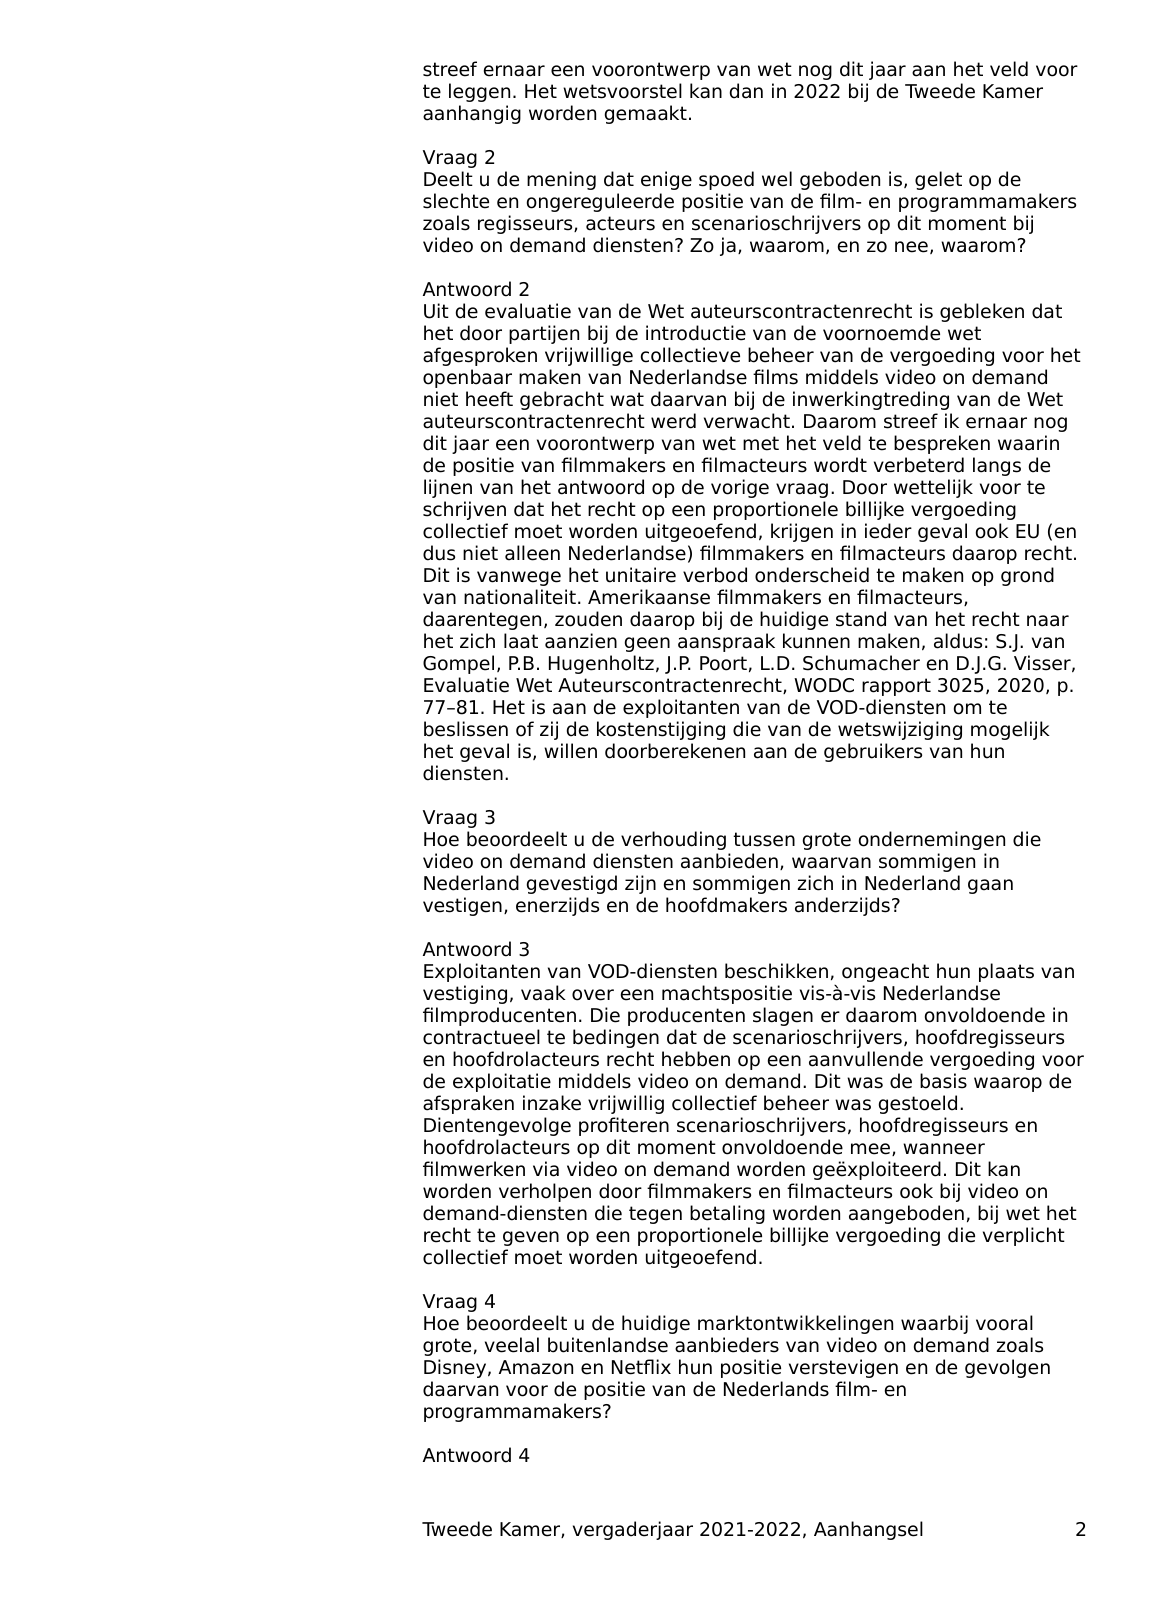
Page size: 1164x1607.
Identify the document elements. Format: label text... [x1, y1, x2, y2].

text Vraag 4 [422, 1291, 1087, 1313]
text Vraag 2 [422, 147, 1087, 169]
text Hoe beoordeelt u de huidige marktontwikkelingen waarbij vooral grote, veelal buitenlandse aanbieders van video on demand zoals Disney, Amazon en Netflix hun positie verstevigen en de gevolgen daarvan voor de positie van de Nederlands film- en programmamakers? [422, 1313, 1087, 1423]
text Exploitanten van VOD-diensten beschikken, ongeacht hun plaats van vestiging, vaak over een machtspositie vis-à-vis Nederlandse filmproducenten. Die producenten slagen er daarom onvoldoende in contractueel te bedingen dat de scenarioschrijvers, hoofdregisseurs en hoofdrolacteurs recht hebben op een aanvullende vergoeding voor de exploitatie middels video on demand. Dit was de basis waarop de afspraken inzake vrijwillig collectief beheer was gestoeld. Dientengevolge profiteren scenarioschrijvers, hoofdregisseurs en hoofdrolacteurs op dit moment onvoldoende mee, wanneer filmwerken via video on demand worden geëxploiteerd. Dit kan worden verholpen door filmmakers en filmacteurs ook bij video on demand-diensten die tegen betaling worden aangeboden, bij wet het recht te geven op een proportionele billijke vergoeding die verplicht collectief moet worden uitgeoefend. [422, 961, 1087, 1269]
text Antwoord 4 [422, 1445, 1087, 1467]
text Antwoord 3 [422, 939, 1087, 961]
text Deelt u de mening dat enige spoed wel geboden is, gelet op de slechte en ongereguleerde positie van de film- en programmamakers zoals regisseurs, acteurs en scenarioschrijvers op dit moment bij video on demand diensten? Zo ja, waarom, en zo nee, waarom? [422, 169, 1087, 257]
text Uit de evaluatie van de Wet auteurscontractenrecht is gebleken dat het door partijen bij de introductie van de voornoemde wet afgesproken vrijwillige collectieve beheer van de vergoeding voor het openbaar maken van Nederlandse films middels video on demand niet heeft gebracht wat daarvan bij de inwerkingtreding van de Wet auteurscontractenrecht werd verwacht. Daarom streef ik ernaar nog dit jaar een voorontwerp van wet met het veld te bespreken waarin de positie van filmmakers en filmacteurs wordt verbeterd langs de lijnen van het antwoord op de vorige vraag. Door wettelijk voor te schrijven dat het recht op een proportionele billijke vergoeding collectief moet worden uitgeoefend, krijgen in ieder geval ook EU (en dus niet alleen Nederlandse) filmmakers en filmacteurs daarop recht. Dit is vanwege het unitaire verbod onderscheid te maken op grond van nationaliteit. Amerikaanse filmmakers en filmacteurs, daarentegen, zouden daarop bij de huidige stand van het recht naar het zich laat aanzien geen aanspraak kunnen maken, aldus: S.J. van Gompel, P.B. Hugenholtz, J.P. Poort, L.D. Schumacher en D.J.G. Visser, Evaluatie Wet Auteurscontractenrecht, WODC rapport 3025, 2020, p. 77–81. Het is aan de exploitanten van de VOD-diensten om te beslissen of zij de kostenstijging die van de wetswijziging mogelijk het geval is, willen doorberekenen aan de gebruikers van hun diensten. [422, 301, 1087, 785]
text Vraag 3 [422, 807, 1087, 829]
text Antwoord 2 [422, 279, 1087, 301]
text Hoe beoordeelt u de verhouding tussen grote ondernemingen die video on demand diensten aanbieden, waarvan sommigen in Nederland gevestigd zijn en sommigen zich in Nederland gaan vestigen, enerzijds en de hoofdmakers anderzijds? [422, 829, 1087, 917]
text streef ernaar een voorontwerp van wet nog dit jaar aan het veld voor te leggen. Het wetsvoorstel kan dan in 2022 bij de Tweede Kamer aanhangig worden gemaakt. [422, 59, 1087, 125]
